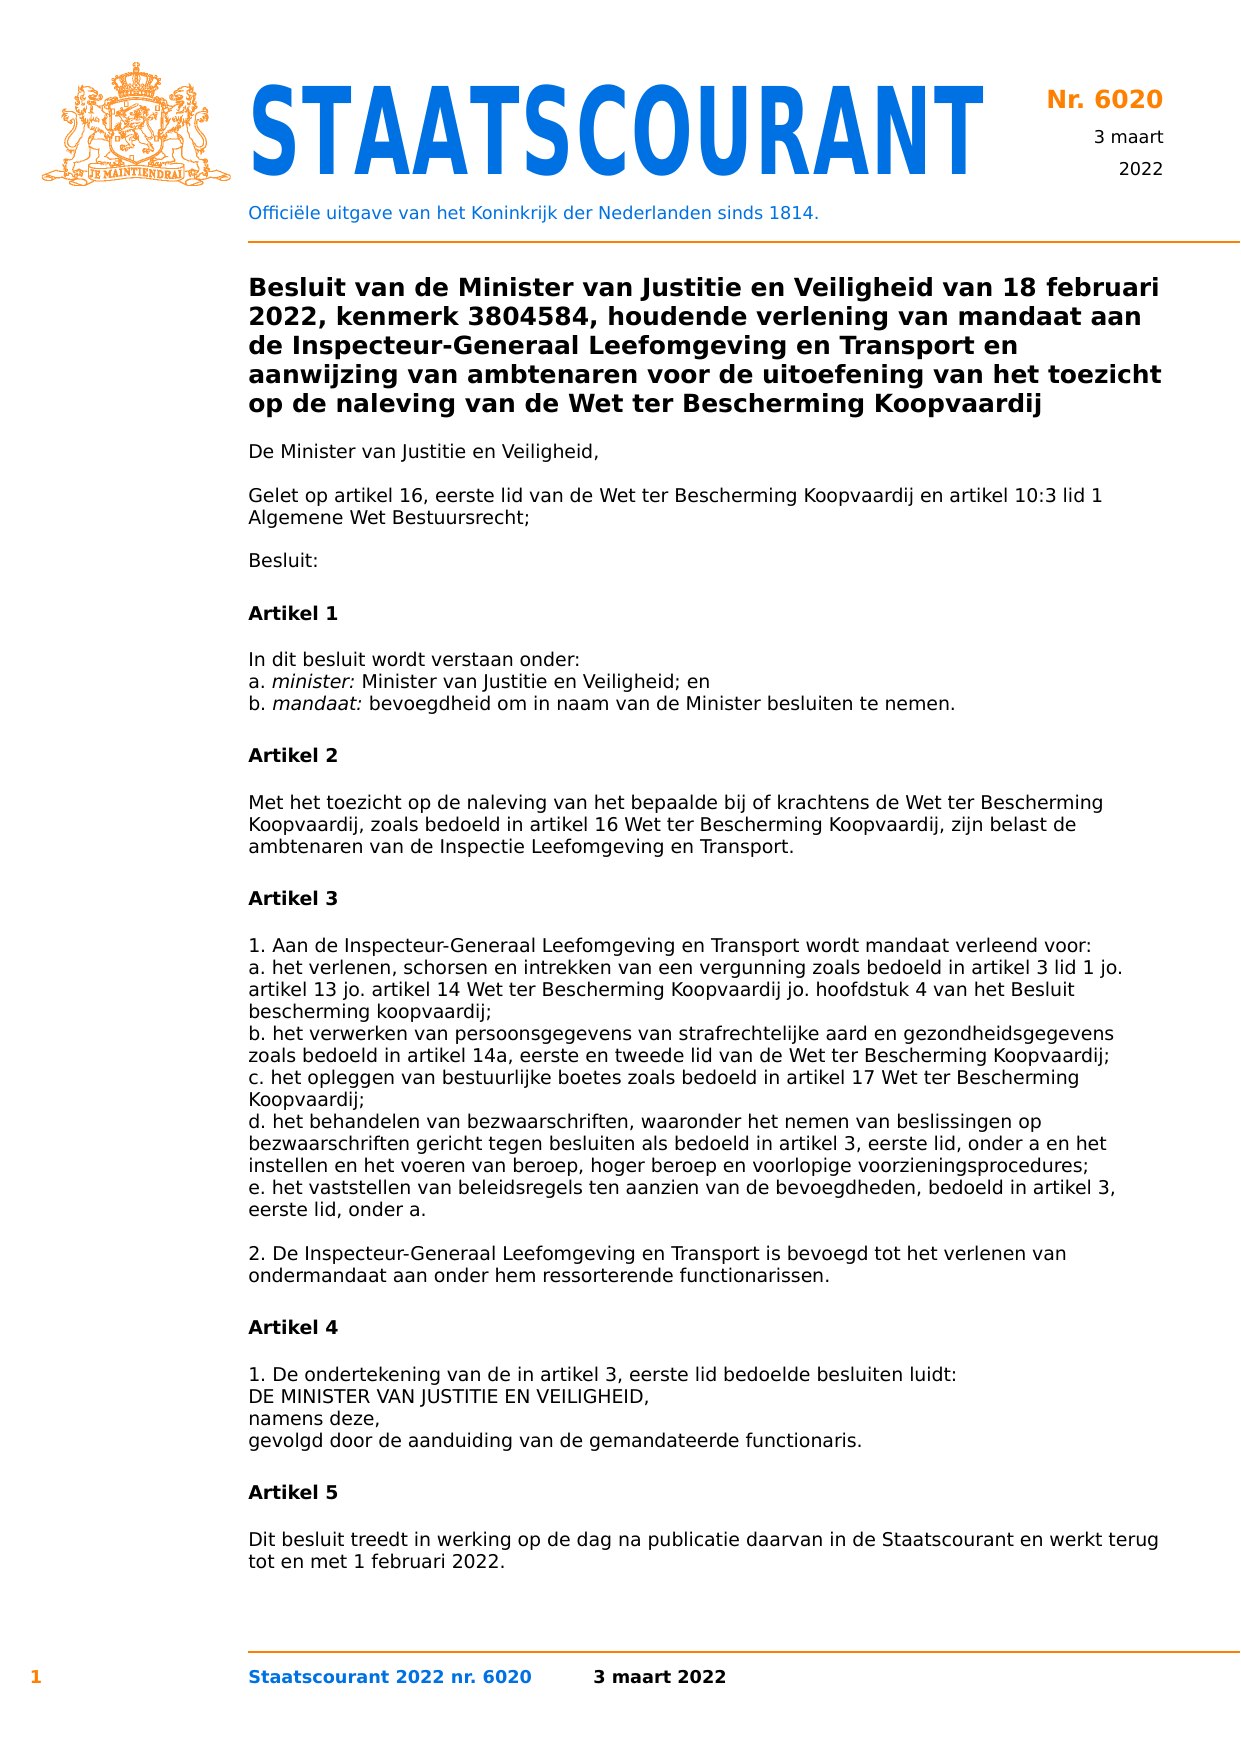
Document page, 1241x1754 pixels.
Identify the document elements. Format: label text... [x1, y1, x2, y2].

text a. minister: Minister van Justitie en Veiligheid; en [248, 671, 1163, 693]
text Besluit: [248, 550, 1163, 572]
subtitle Besluit van de Minister van Justitie en Veiligheid van 18 februari 2022, kenmerk 3804584, houdende verlening van mandaat aan de Inspecteur-Generaal Leefomgeving en Transport en aanwijzing van ambtenaren voor de uitoefening van het toezicht op de naleving van de Wet ter Bescherming Koopvaardij [248, 273, 1163, 419]
picture [41, 62, 231, 186]
text De Minister van Justitie en Veiligheid, [248, 441, 1163, 463]
text 1. De ondertekening van de in artikel 3, eerste lid bedoelde besluiten luidt: [248, 1364, 1163, 1386]
text Gelet op artikel 16, eerste lid van de Wet ter Bescherming Koopvaardij en artikel 10:3 lid 1 Algemene Wet Bestuursrecht; [248, 484, 1163, 528]
table_cell Officiële uitgave van het Koninkrijk der Nederlanden sinds 1814. [248, 203, 1240, 241]
text 2. De Inspecteur-Generaal Leefomgeving en Transport is bevoegd tot het verlenen van ondermandaat aan onder hem ressorterende functionarissen. [248, 1243, 1163, 1287]
text gevolgd door de aanduiding van de gemandateerde functionaris. [248, 1430, 1163, 1452]
text a. het verlenen, schorsen en intrekken van een vergunning zoals bedoeld in artikel 3 lid 1 jo. artikel 13 jo. artikel 14 Wet ter Bescherming Koopvaardij jo. hoofdstuk 4 van het Besluit bescherming koopvaardij; [248, 957, 1163, 1023]
text e. het vaststellen van beleidsregels ten aanzien van de bevoegdheden, bedoeld in artikel 3, eerste lid, onder a. [248, 1177, 1163, 1221]
text b. mandaat: bevoegdheid om in naam van de Minister besluiten te nemen. [248, 693, 1163, 715]
text Met het toezicht op de naleving van het bepaalde bij of krachtens de Wet ter Bescherming Koopvaardij, zoals bedoeld in artikel 16 Wet ter Bescherming Koopvaardij, zijn belast de ambtenaren van de Inspectie Leefomgeving en Transport. [248, 792, 1163, 858]
subtitle Artikel 4 [248, 1317, 1163, 1339]
subtitle Artikel 5 [248, 1482, 1163, 1504]
text DE MINISTER VAN JUSTITIE EN VEILIGHEID, [248, 1386, 1163, 1408]
table_cell 2022 [998, 153, 1240, 203]
table_header Nr. 6020 [998, 62, 1240, 121]
text c. het opleggen van bestuurlijke boetes zoals bedoeld in artikel 17 Wet ter Bescherming Koopvaardij; [248, 1067, 1163, 1111]
text Dit besluit treedt in werking op de dag na publicatie daarvan in de Staatscourant en werkt terug tot en met 1 februari 2022. [248, 1529, 1163, 1573]
subtitle Artikel 2 [248, 745, 1163, 767]
table_cell 3 maart [998, 121, 1240, 153]
text d. het behandelen van bezwaarschriften, waaronder het nemen van beslissingen op bezwaarschriften gericht tegen besluiten als bedoeld in artikel 3, eerste lid, onder a en het instellen en het voeren van beroep, hoger beroep en voorlopige voorzieningsprocedures; [248, 1111, 1163, 1177]
table_header [25, 62, 248, 241]
text 1. Aan de Inspecteur-Generaal Leefomgeving en Transport wordt mandaat verleend voor: [248, 935, 1163, 957]
subtitle Artikel 3 [248, 888, 1163, 910]
text namens deze, [248, 1408, 1163, 1430]
text b. het verwerken van persoonsgegevens van strafrechtelijke aard en gezondheidsgegevens zoals bedoeld in artikel 14a, eerste en tweede lid van de Wet ter Bescherming Koopvaardij; [248, 1023, 1163, 1067]
text In dit besluit wordt verstaan onder: [248, 649, 1163, 671]
subtitle Artikel 1 [248, 602, 1163, 624]
table_header STAATSCOURANT [248, 62, 998, 203]
